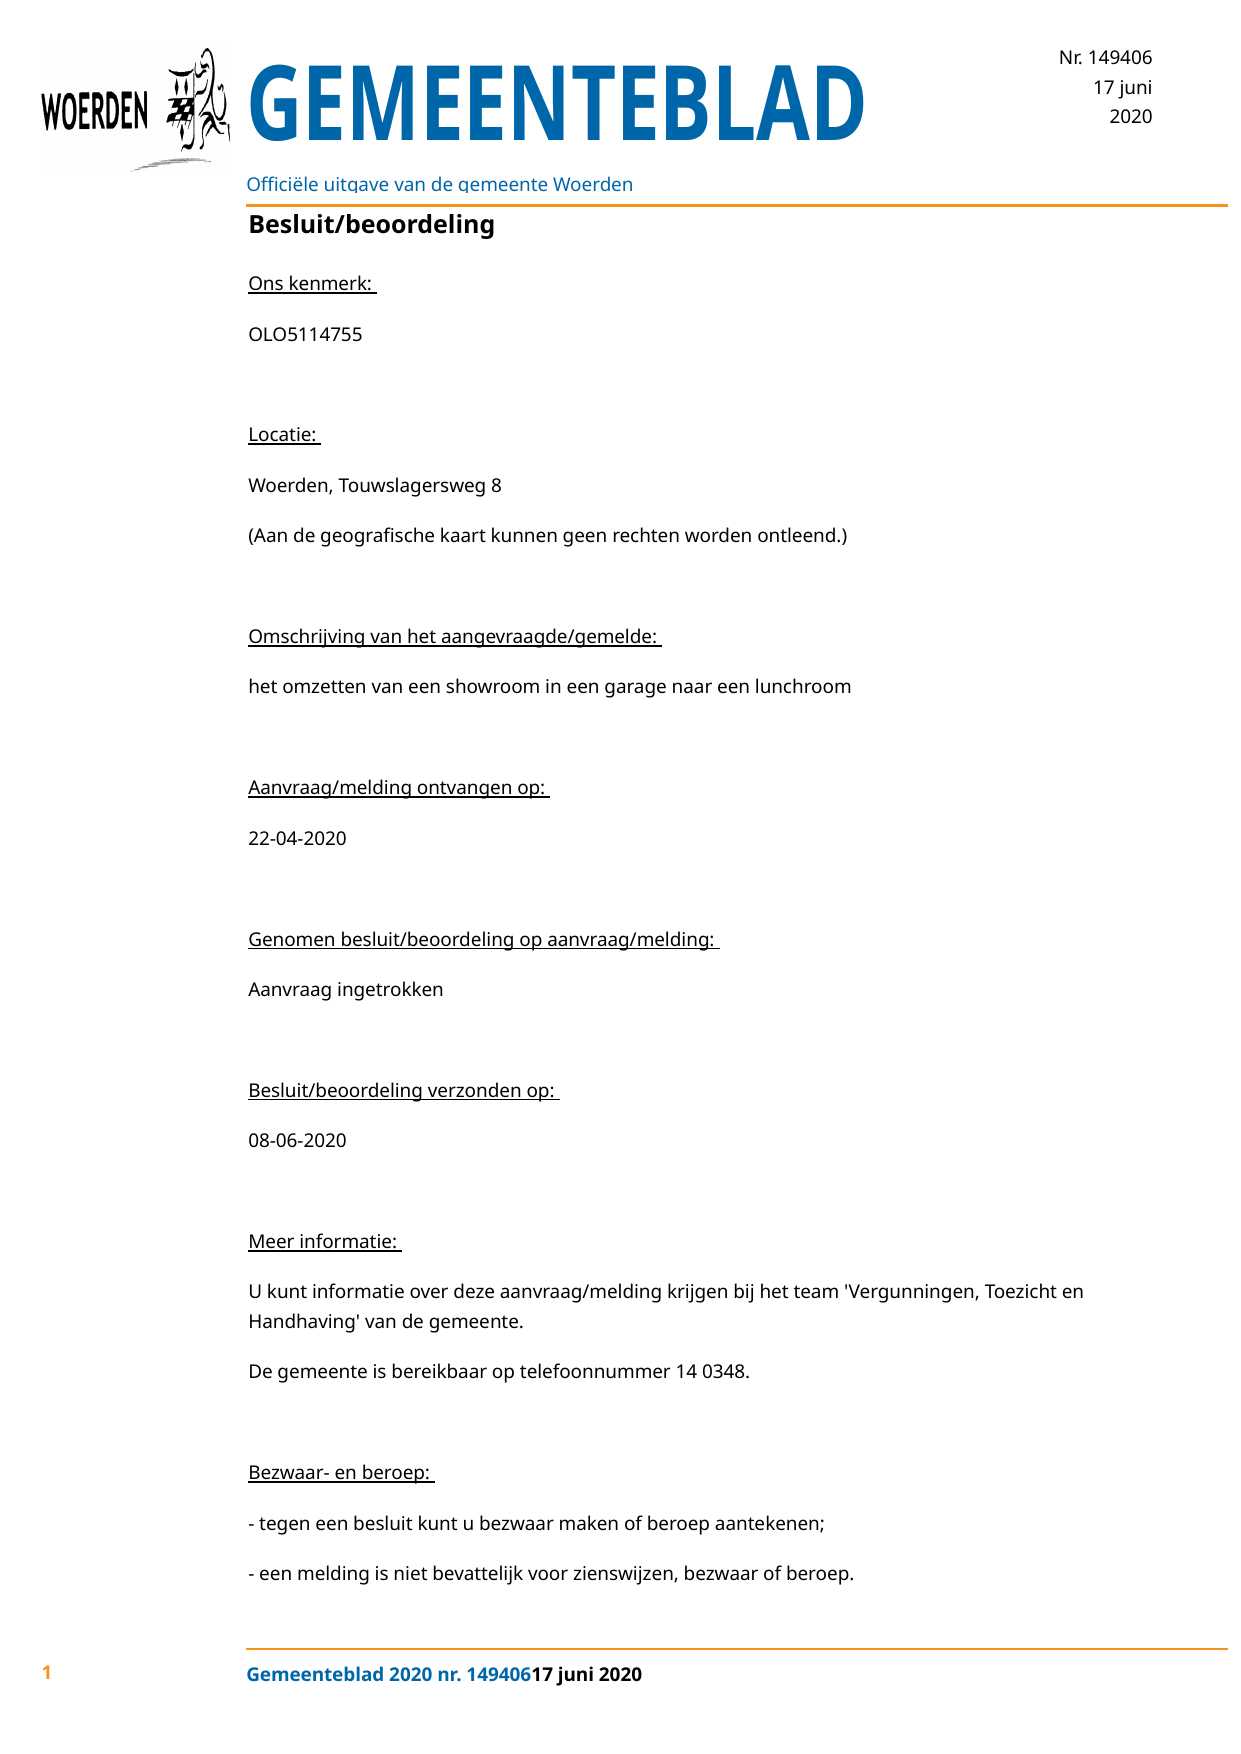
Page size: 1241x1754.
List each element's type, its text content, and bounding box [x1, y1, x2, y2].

text De gemeente is bereikbaar op telefoonnummer 14 0348. [248, 1359, 1152, 1384]
text Aanvraag/melding ontvangen op: [248, 774, 1152, 800]
text Besluit/beoordeling [248, 207, 1152, 241]
text Meer informatie: [248, 1228, 1152, 1254]
text U kunt informatie over deze aanvraag/melding krijgen bij het team 'Vergunningen, Toezicht en Handhaving' van de gemeente. [248, 1279, 1152, 1334]
text Bezwaar- en beroep: [248, 1459, 1152, 1485]
text Woerden, Touwslagersweg 8 [248, 472, 1152, 498]
text 22-04-2020 [248, 825, 1152, 851]
text Aanvraag ingetrokken [248, 976, 1152, 1002]
text Genomen besluit/beoordeling op aanvraag/melding: [248, 926, 1152, 951]
text Besluit/beoordeling verzonden op: [248, 1077, 1152, 1103]
text 08-06-2020 [248, 1127, 1152, 1153]
text (Aan de geografische kaart kunnen geen rechten worden ontleend.) [248, 522, 1152, 548]
text Ons kenmerk: [248, 270, 1152, 296]
picture [41, 47, 231, 172]
text Locatie: [248, 422, 1152, 447]
text - tegen een besluit kunt u bezwaar maken of beroep aantekenen; [248, 1510, 1152, 1536]
text OLO5114755 [248, 321, 1152, 346]
text - een melding is niet bevattelijk voor zienswijzen, bezwaar of beroep. [248, 1560, 1152, 1586]
text het omzetten van een showroom in een garage naar een lunchroom [248, 674, 1152, 699]
text Omschrijving van het aangevraagde/gemelde: [248, 623, 1152, 649]
